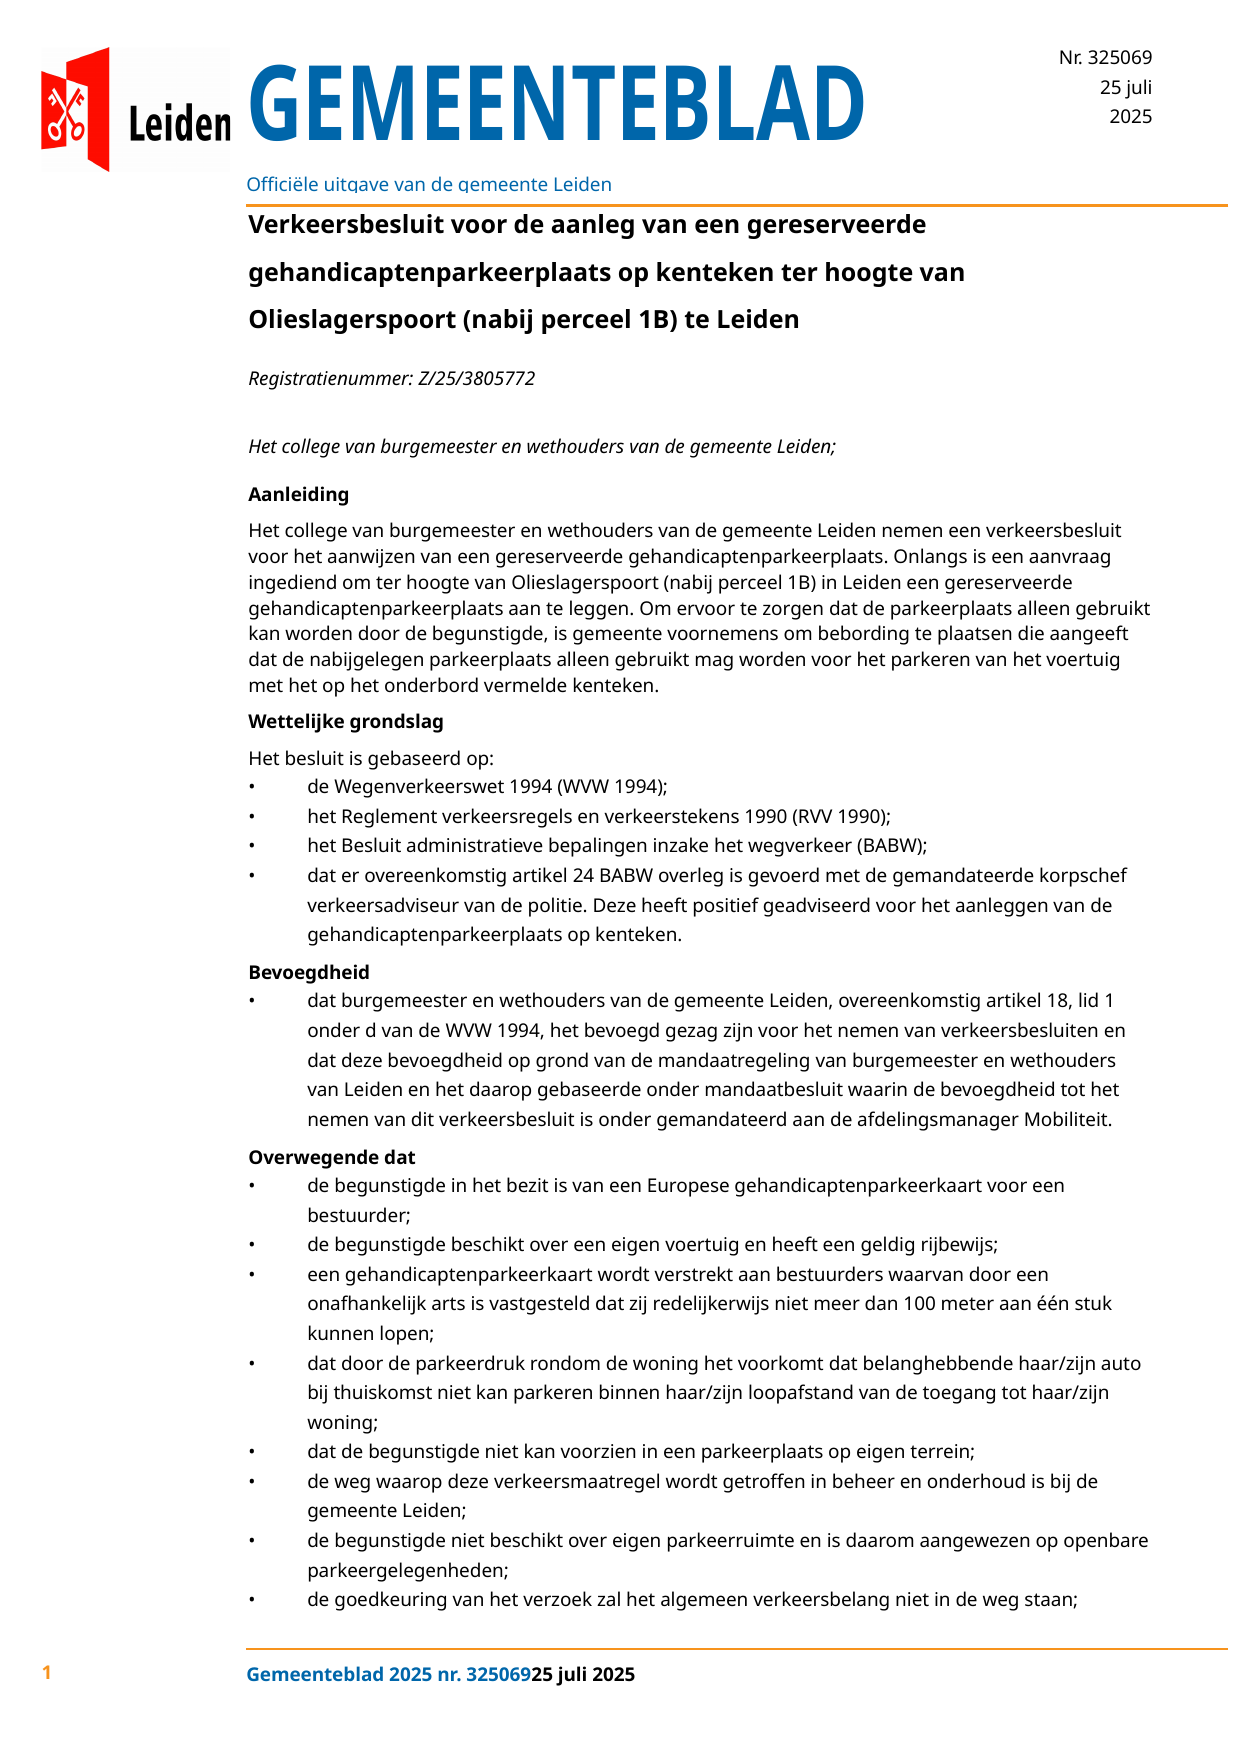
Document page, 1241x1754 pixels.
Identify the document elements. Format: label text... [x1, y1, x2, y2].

text Wettelijke grondslag [248, 708, 1152, 734]
list dat de begunstigde niet kan voorzien in een parkeerplaats op eigen terrein; [248, 1438, 1152, 1464]
list dat door de parkeerdruk rondom de woning het voorkomt dat belanghebbende haar/zijn auto bij thuiskomst niet kan parkeren binnen haar/zijn loopafstand van de toegang tot haar/zijn woning; [248, 1350, 1152, 1435]
list dat er overeenkomstig artikel 24 BABW overleg is gevoerd met de gemandateerde korpschef verkeersadviseur van de politie. Deze heeft positief geadviseerd voor het aanleggen van de gehandicaptenparkeerplaats op kenteken. [248, 862, 1152, 947]
text Het college van burgemeester en wethouders van de gemeente Leiden nemen een verkeersbesluit voor het aanwijzen van een gereserveerde gehandicaptenparkeerplaats. Onlangs is een aanvraag ingediend om ter hoogte van Olieslagerspoort (nabij perceel 1B) in Leiden een gereserveerde gehandicaptenparkeerplaats aan te leggen. Om ervoor te zorgen dat de parkeerplaats alleen gebruikt kan worden door de begunstigde, is gemeente voornemens om bebording te plaatsen die aangeeft dat de nabijgelegen parkeerplaats alleen gebruikt mag worden voor het parkeren van het voertuig met het op het onderbord vermelde kenteken. [248, 517, 1152, 698]
list het Reglement verkeersregels en verkeerstekens 1990 (RVV 1990); [248, 803, 1152, 829]
text Registratienummer: Z/25/3805772 [248, 366, 1152, 391]
list de begunstigde in het bezit is van een Europese gehandicaptenparkeerkaart voor een bestuurder; [248, 1172, 1152, 1228]
list het Besluit administratieve bepalingen inzake het wegverkeer (BABW); [248, 833, 1152, 858]
text Verkeersbesluit voor de aanleg van een gereserveerde gehandicaptenparkeerplaats op kenteken ter hoogte van Olieslagerspoort (nabij perceel 1B) te Leiden [248, 207, 1152, 336]
text Bevoegdheid [248, 959, 1152, 985]
text Het college van burgemeester en wethouders van de gemeente Leiden; [248, 433, 1152, 459]
list de begunstigde niet beschikt over eigen parkeerruimte en is daarom aangewezen op openbare parkeergelegenheden; [248, 1527, 1152, 1583]
list de weg waarop deze verkeersmaatregel wordt getroffen in beheer en onderhoud is bij de gemeente Leiden; [248, 1468, 1152, 1523]
text Het besluit is gebaseerd op: [248, 745, 1152, 771]
list de begunstigde beschikt over een eigen voertuig en heeft een geldig rijbewijs; [248, 1231, 1152, 1257]
list dat burgemeester en wethouders van de gemeente Leiden, overeenkomstig artikel 18, lid 1 onder d van de WVW 1994, het bevoegd gezag zijn voor het nemen van verkeersbesluiten en dat deze bevoegdheid op grond van de mandaatregeling van burgemeester en wethouders van Leiden en het daarop gebaseerde onder mandaatbesluit waarin de bevoegdheid tot het nemen van dit verkeersbesluit is onder gemandateerd aan de afdelingsmanager Mobiliteit. [248, 988, 1152, 1132]
list de goedkeuring van het verzoek zal het algemeen verkeersbelang niet in de weg staan; [248, 1586, 1152, 1612]
picture [41, 47, 231, 172]
list de Wegenverkeerswet 1994 (WVW 1994); [248, 773, 1152, 799]
text Aanleiding [248, 481, 1152, 507]
text Overwegende dat [248, 1144, 1152, 1170]
list een gehandicaptenparkeerkaart wordt verstrekt aan bestuurders waarvan door een onafhankelijk arts is vastgesteld dat zij redelijkerwijs niet meer dan 100 meter aan één stuk kunnen lopen; [248, 1261, 1152, 1346]
